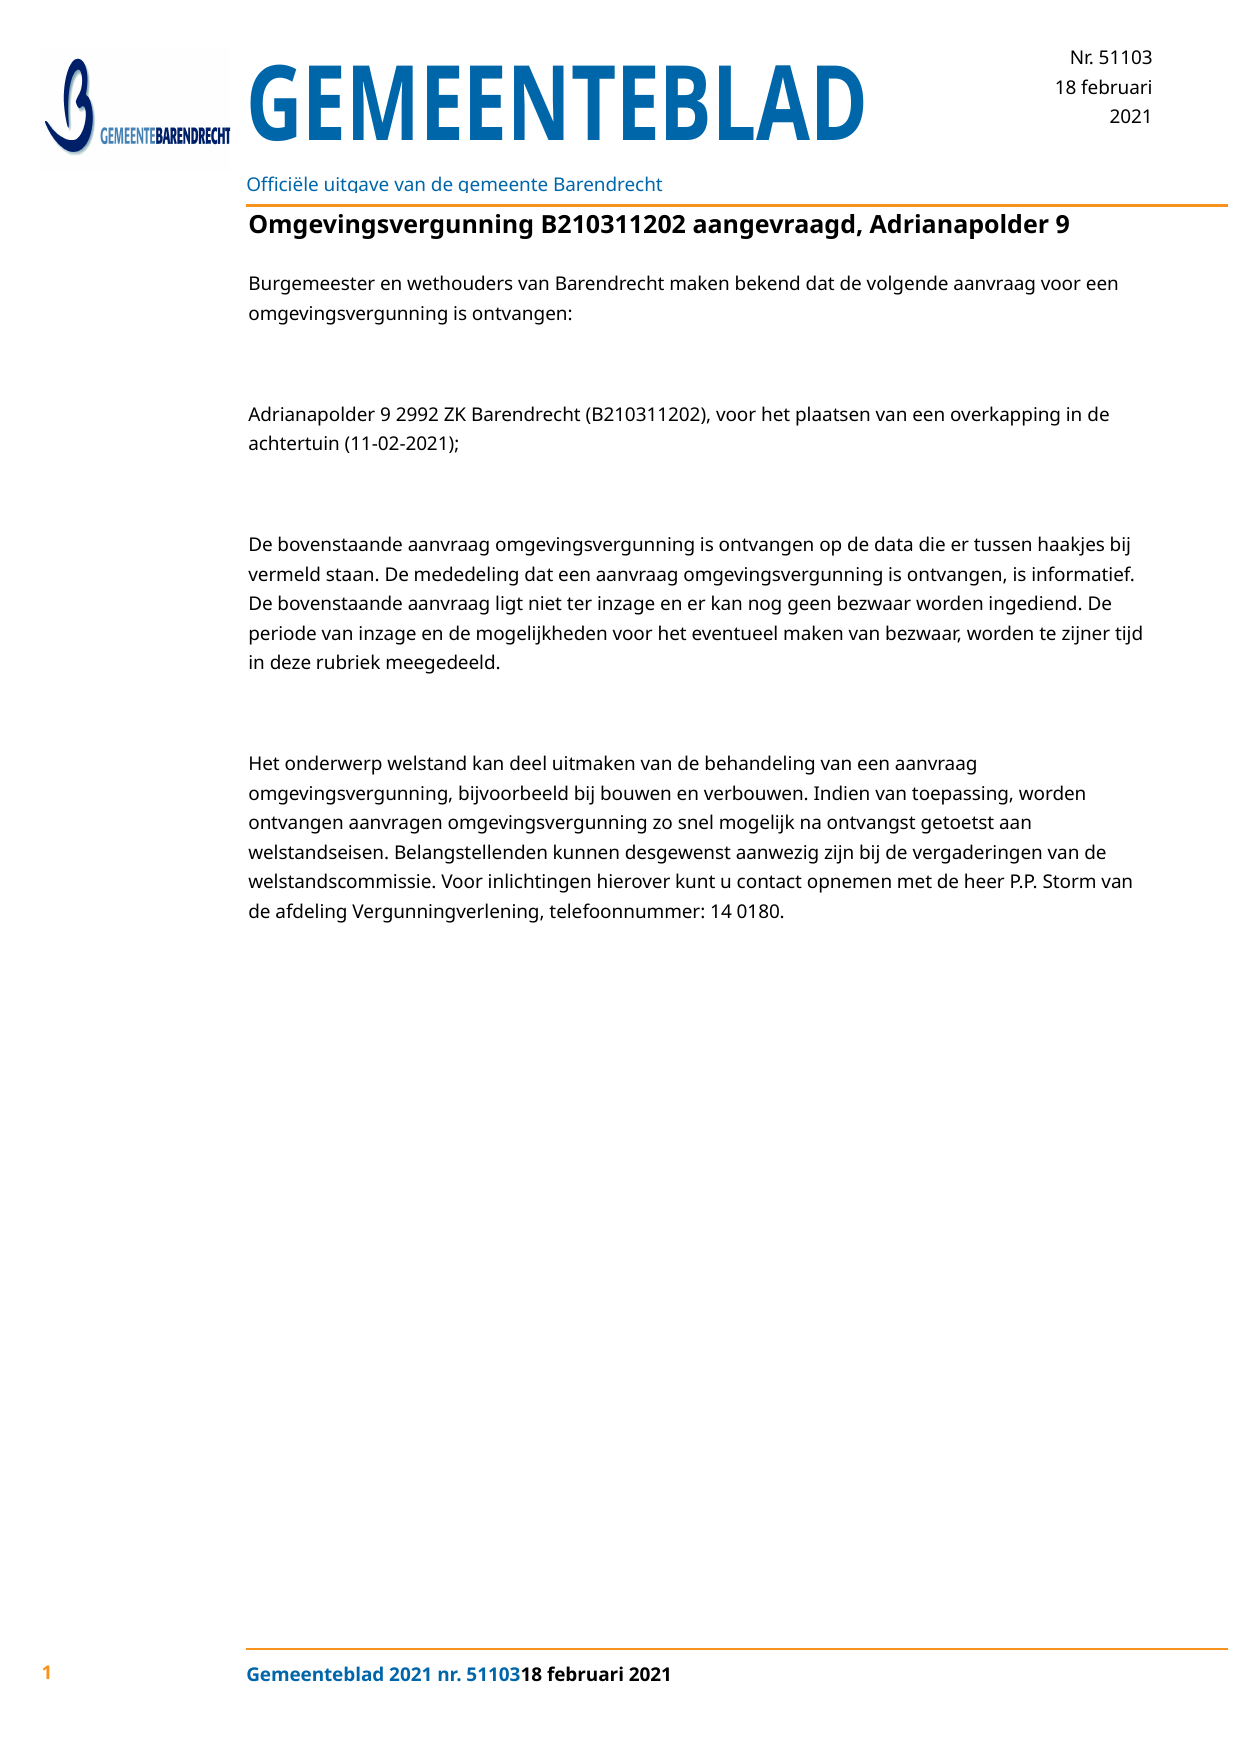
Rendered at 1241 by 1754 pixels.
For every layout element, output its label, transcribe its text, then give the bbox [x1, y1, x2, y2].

picture [41, 47, 231, 172]
text De bovenstaande aanvraag omgevingsvergunning is ontvangen op de data die er tussen haakjes bij vermeld staan. De mededeling dat een aanvraag omgevingsvergunning is ontvangen, is informatief. De bovenstaande aanvraag ligt niet ter inzage en er kan nog geen bezwaar worden ingediend. De periode van inzage en de mogelijkheden voor het eventueel maken van bezwaar, worden te zijner tijd in deze rubriek meegedeeld. [248, 531, 1152, 675]
text Burgemeester en wethouders van Barendrecht maken bekend dat de volgende aanvraag voor een omgevingsvergunning is ontvangen: [248, 270, 1152, 326]
text Het onderwerp welstand kan deel uitmaken van de behandeling van een aanvraag omgevingsvergunning, bijvoorbeeld bij bouwen en verbouwen. Indien van toepassing, worden ontvangen aanvragen omgevingsvergunning zo snel mogelijk na ontvangst getoetst aan welstandseisen. Belangstellenden kunnen desgewenst aanwezig zijn bij de vergaderingen van de welstandscommissie. Voor inlichtingen hierover kunt u contact opnemen met de heer P.P. Storm van de afdeling Vergunningverlening, telefoonnummer: 14 0180. [248, 750, 1152, 924]
text Omgevingsvergunning B210311202 aangevraagd, Adrianapolder 9 [248, 207, 1152, 241]
text Adrianapolder 9 2992 ZK Barendrecht (B210311202), voor het plaatsen van een overkapping in de achtertuin (11-02-2021); [248, 401, 1152, 456]
